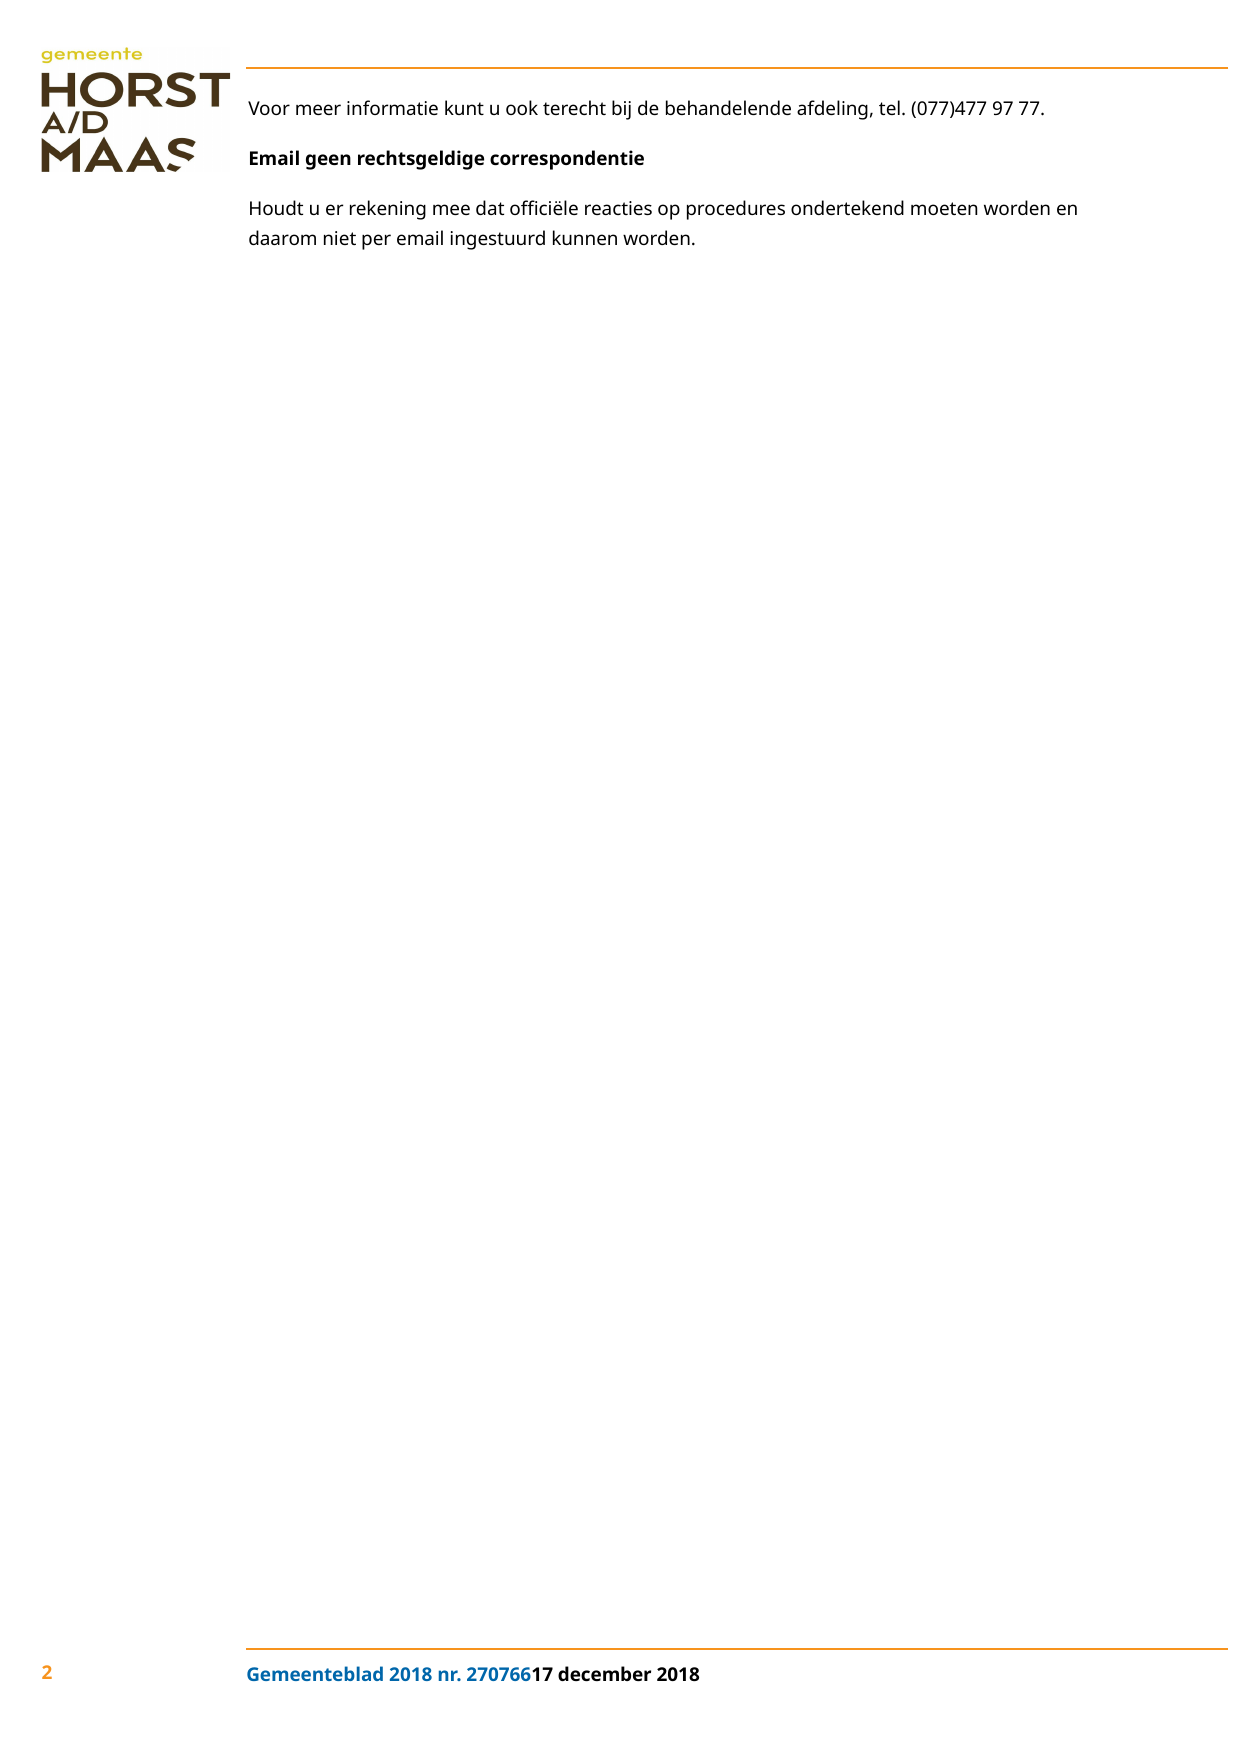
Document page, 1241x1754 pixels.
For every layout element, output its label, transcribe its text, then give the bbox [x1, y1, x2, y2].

text Houdt u er rekening mee dat officiële reacties op procedures ondertekend moeten worden en daarom niet per email ingestuurd kunnen worden. [248, 196, 1152, 251]
text Email geen rechtsgeldige correspondentie [248, 145, 1152, 171]
picture [41, 47, 231, 172]
text Voor meer informatie kunt u ook terecht bij de behandelende afdeling, tel. (077)477 97 77. [248, 95, 1152, 121]
